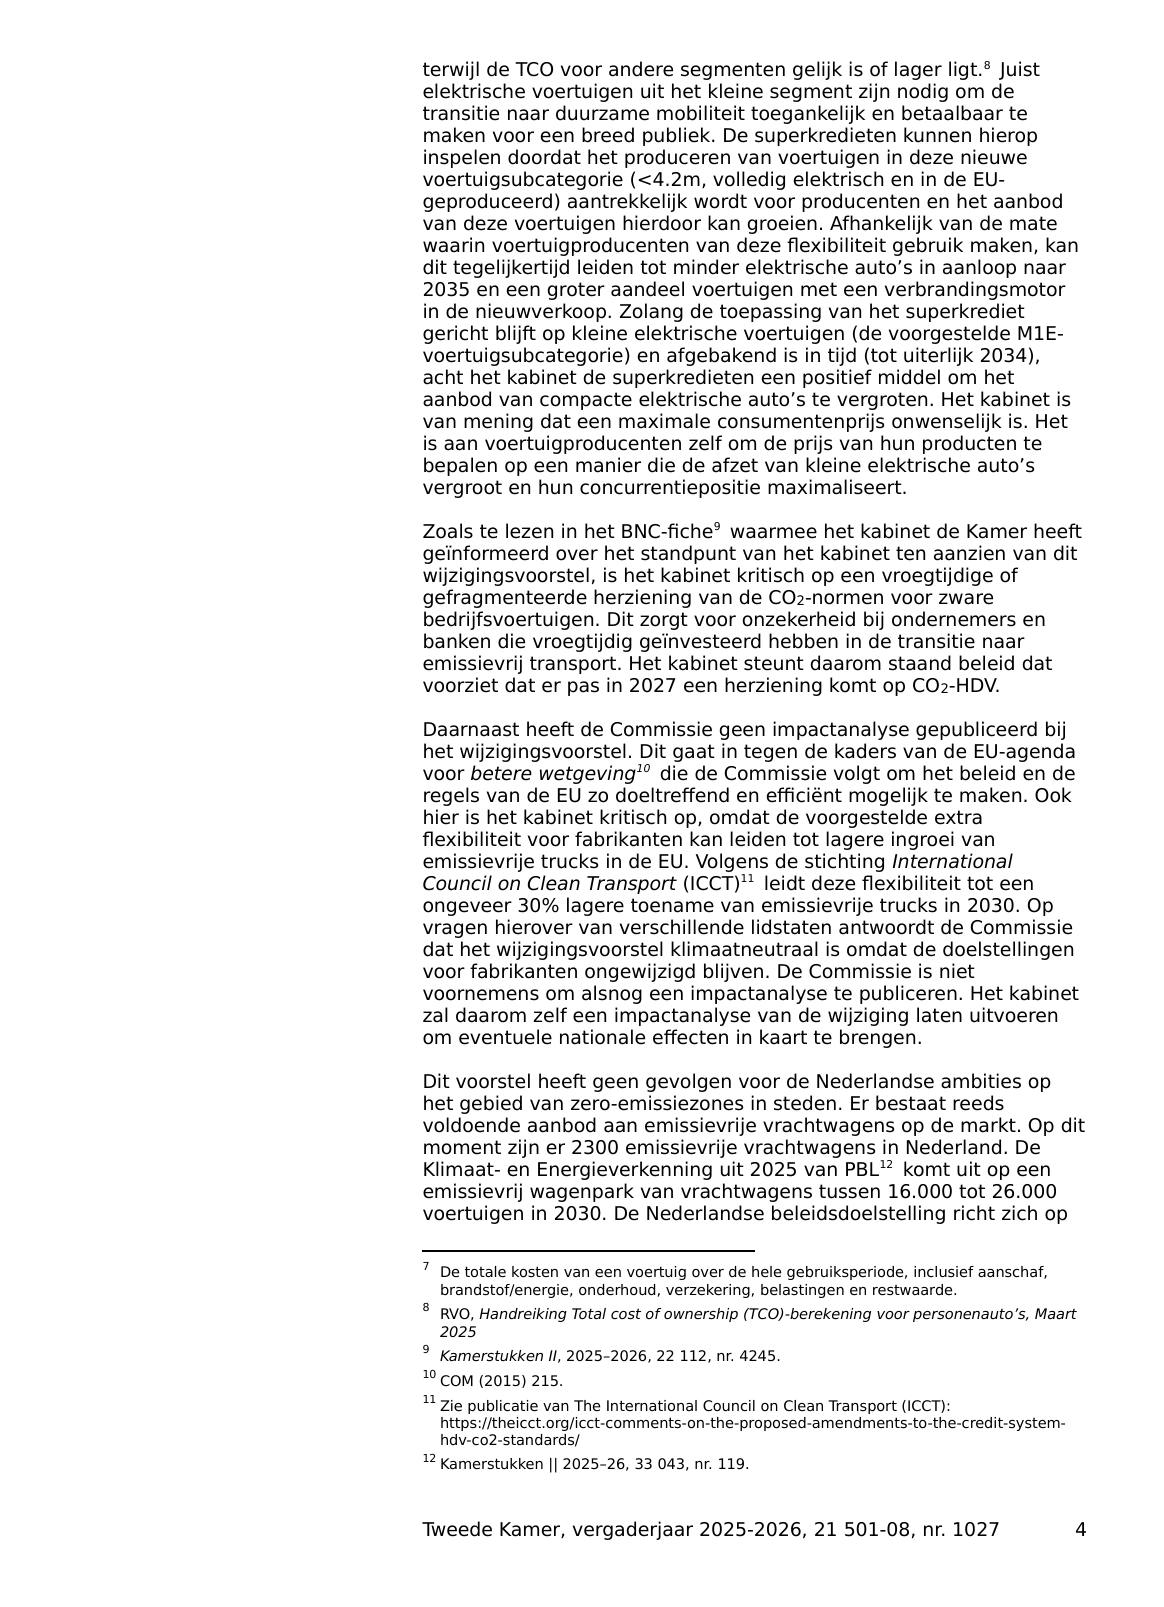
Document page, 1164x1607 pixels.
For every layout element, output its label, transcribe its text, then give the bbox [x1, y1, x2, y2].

text Zie publicatie van The International Council on Clean Transport (ICCT): https://theicct.org/icct-comments-on-the-proposed-amendments-to-the-credit-system-hdv-co2-standards/ [422, 1393, 1087, 1449]
text Daarnaast heeft de Commissie geen impactanalyse gepubliceerd bij het wijzigingsvoorstel. Dit gaat in tegen de kaders van de EU-agenda voor betere wetgeving die de Commissie volgt om het beleid en de regels van de EU zo doeltreffend en efficiënt mogelijk te maken. Ook hier is het kabinet kritisch op, omdat de voorgestelde extra flexibiliteit voor fabrikanten kan leiden tot lagere ingroei van emissievrije trucks in de EU. Volgens de stichting International Council on Clean Transport (ICCT) leidt deze flexibiliteit tot een ongeveer 30% lagere toename van emissievrije trucks in 2030. Op vragen hierover van verschillende lidstaten antwoordt de Commissie dat het wijzigingsvoorstel klimaatneutraal is omdat de doelstellingen voor fabrikanten ongewijzigd blijven. De Commissie is niet voornemens om alsnog een impactanalyse te publiceren. Het kabinet zal daarom zelf een impactanalyse van de wijziging laten uitvoeren om eventuele nationale effecten in kaart te brengen. [422, 719, 1087, 1048]
text De totale kosten van een voertuig over de hele gebruiksperiode, inclusief aanschaf, brandstof/energie, onderhoud, verzekering, belastingen en restwaarde. [422, 1260, 1087, 1299]
text RVO, Handreiking Total cost of ownership (TCO)-berekening voor personenauto’s, Maart 2025 [422, 1302, 1087, 1341]
text Zoals te lezen in het BNC-fiche waarmee het kabinet de Kamer heeft geïnformeerd over het standpunt van het kabinet ten aanzien van dit wijzigingsvoorstel, is het kabinet kritisch op een vroegtijdige of gefragmenteerde herziening van de CO2-normen voor zware bedrijfsvoertuigen. Dit zorgt voor onzekerheid bij ondernemers en banken die vroegtijdig geïnvesteerd hebben in de transitie naar emissievrij transport. Het kabinet steunt daarom staand beleid dat voorziet dat er pas in 2027 een herziening komt op CO2-HDV. [422, 521, 1087, 697]
text COM (2015) 215. [422, 1368, 1087, 1391]
text terwijl de TCO voor andere segmenten gelijk is of lager ligt. Juist elektrische voertuigen uit het kleine segment zijn nodig om de transitie naar duurzame mobiliteit toegankelijk en betaalbaar te maken voor een breed publiek. De superkredieten kunnen hierop inspelen doordat het produceren van voertuigen in deze nieuwe voertuigsubcategorie (<4.2m, volledig elektrisch en in de EU-geproduceerd) aantrekkelijk wordt voor producenten en het aanbod van deze voertuigen hierdoor kan groeien. Afhankelijk van de mate waarin voertuigproducenten van deze flexibiliteit gebruik maken, kan dit tegelijkertijd leiden tot minder elektrische auto’s in aanloop naar 2035 en een groter aandeel voertuigen met een verbrandingsmotor in de nieuwverkoop. Zolang de toepassing van het superkrediet gericht blijft op kleine elektrische voertuigen (de voorgestelde M1E-voertuigsubcategorie) en afgebakend is in tijd (tot uiterlijk 2034), acht het kabinet de superkredieten een positief middel om het aanbod van compacte elektrische auto’s te vergroten. Het kabinet is van mening dat een maximale consumentenprijs onwenselijk is. Het is aan voertuigproducenten zelf om de prijs van hun producten te bepalen op een manier die de afzet van kleine elektrische auto’s vergroot en hun concurrentiepositie maximaliseert. [422, 59, 1087, 499]
text Kamerstukken || 2025–26, 33 043, nr. 119. [422, 1452, 1087, 1474]
text Dit voorstel heeft geen gevolgen voor de Nederlandse ambities op het gebied van zero-emissiezones in steden. Er bestaat reeds voldoende aanbod aan emissievrije vrachtwagens op de markt. Op dit moment zijn er 2300 emissievrije vrachtwagens in Nederland. De Klimaat- en Energieverkenning uit 2025 van PBL komt uit op een emissievrij wagenpark van vrachtwagens tussen 16.000 tot 26.000 voertuigen in 2030. De Nederlandse beleidsdoelstelling richt zich op [422, 1071, 1087, 1224]
text Kamerstukken II, 2025–2026, 22 112, nr. 4245. [422, 1343, 1087, 1366]
